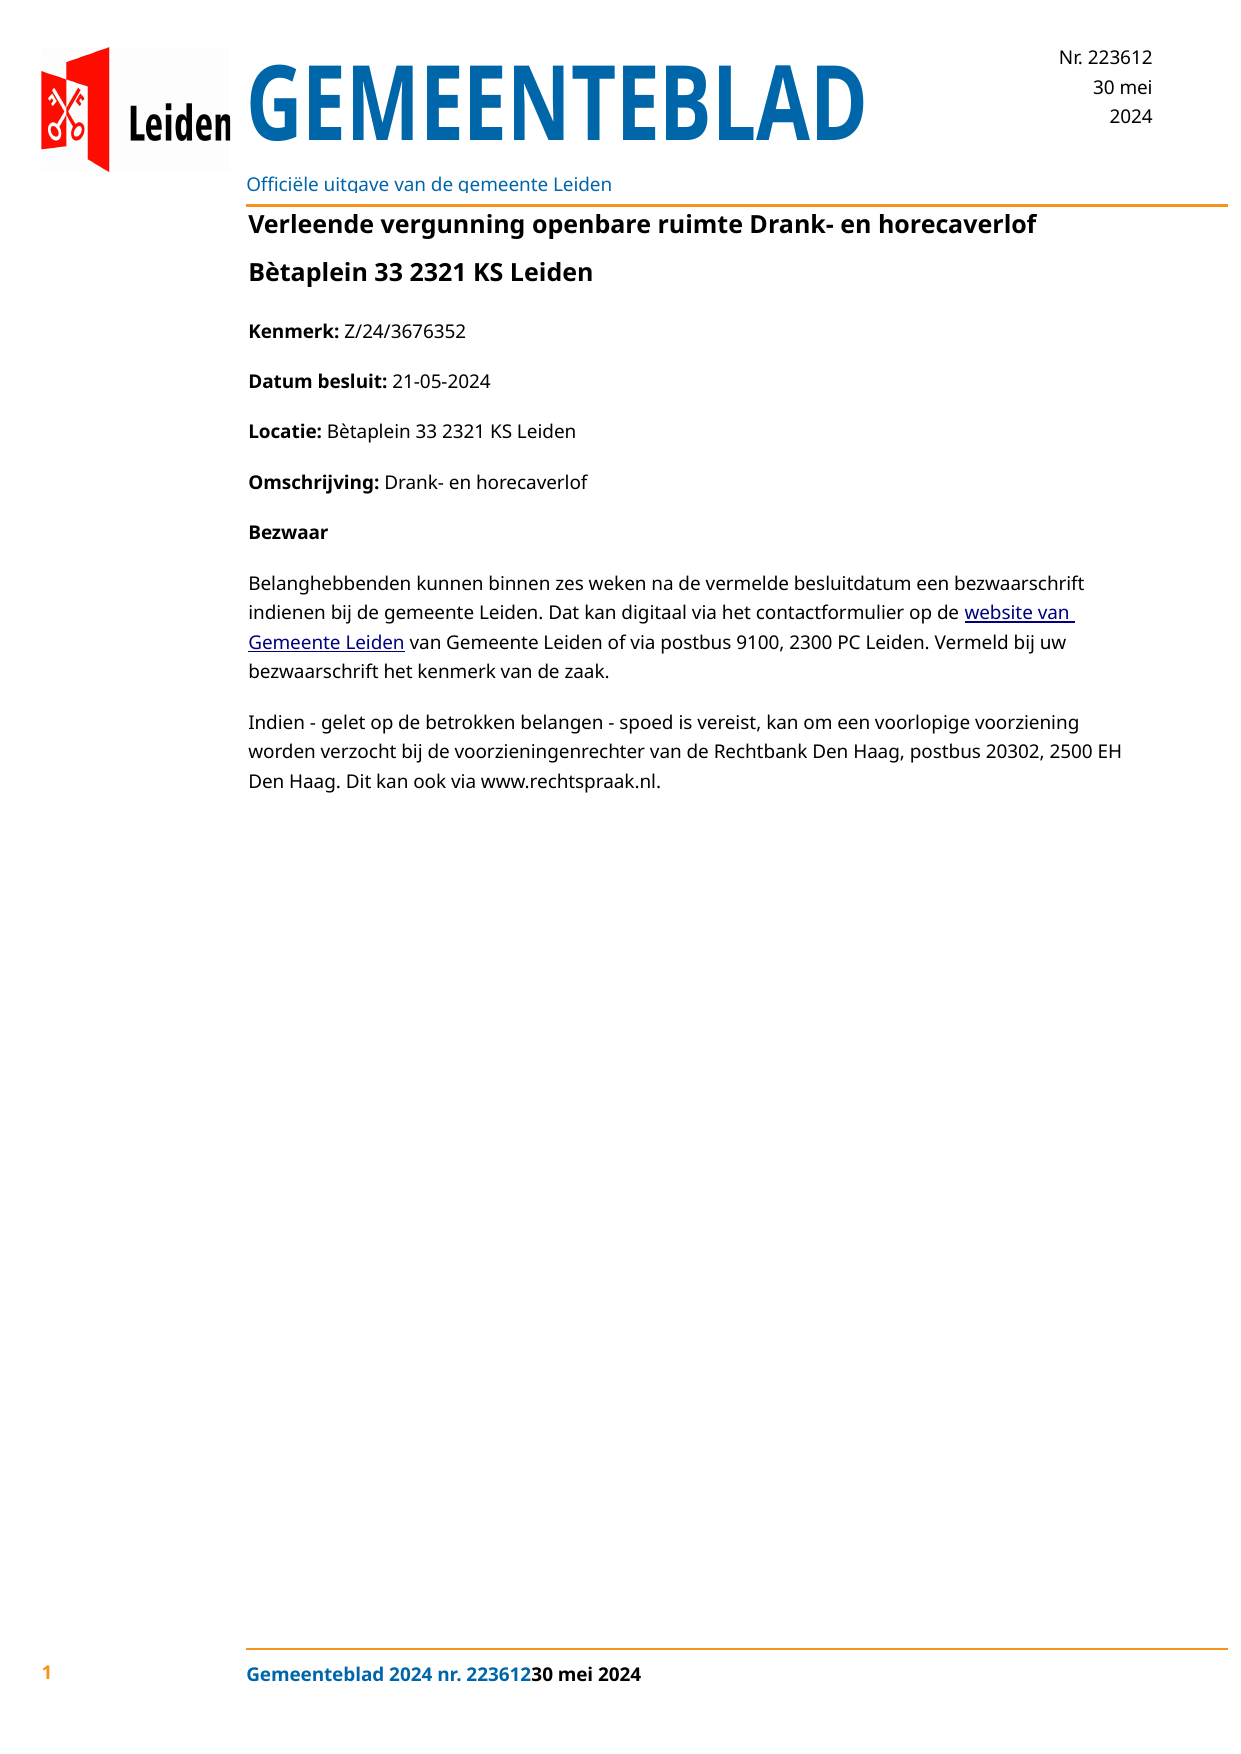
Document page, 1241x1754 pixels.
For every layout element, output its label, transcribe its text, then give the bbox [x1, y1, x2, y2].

text Bezwaar [248, 519, 1152, 545]
text Indien - gelet op de betrokken belangen - spoed is vereist, kan om een voorlopige voorziening worden verzocht bij de voorzieningenrechter van de Rechtbank Den Haag, postbus 20302, 2500 EH Den Haag. Dit kan ook via www.rechtspraak.nl. [248, 709, 1152, 794]
text Kenmerk: Z/24/3676352 [248, 318, 1152, 344]
text Datum besluit: 21-05-2024 [248, 368, 1152, 394]
text Verleende vergunning openbare ruimte Drank- en horecaverlof Bètaplein 33 2321 KS Leiden [248, 207, 1152, 288]
text Belanghebbenden kunnen binnen zes weken na de vermelde besluitdatum een bezwaarschrift indienen bij de gemeente Leiden. Dat kan digitaal via het contactformulier op de website van Gemeente Leiden van Gemeente Leiden of via postbus 9100, 2300 PC Leiden. Vermeld bij uw bezwaarschrift het kenmerk van de zaak. [248, 570, 1152, 684]
picture [41, 47, 231, 172]
text Omschrijving: Drank- en horecaverlof [248, 469, 1152, 495]
text Locatie: Bètaplein 33 2321 KS Leiden [248, 419, 1152, 444]
